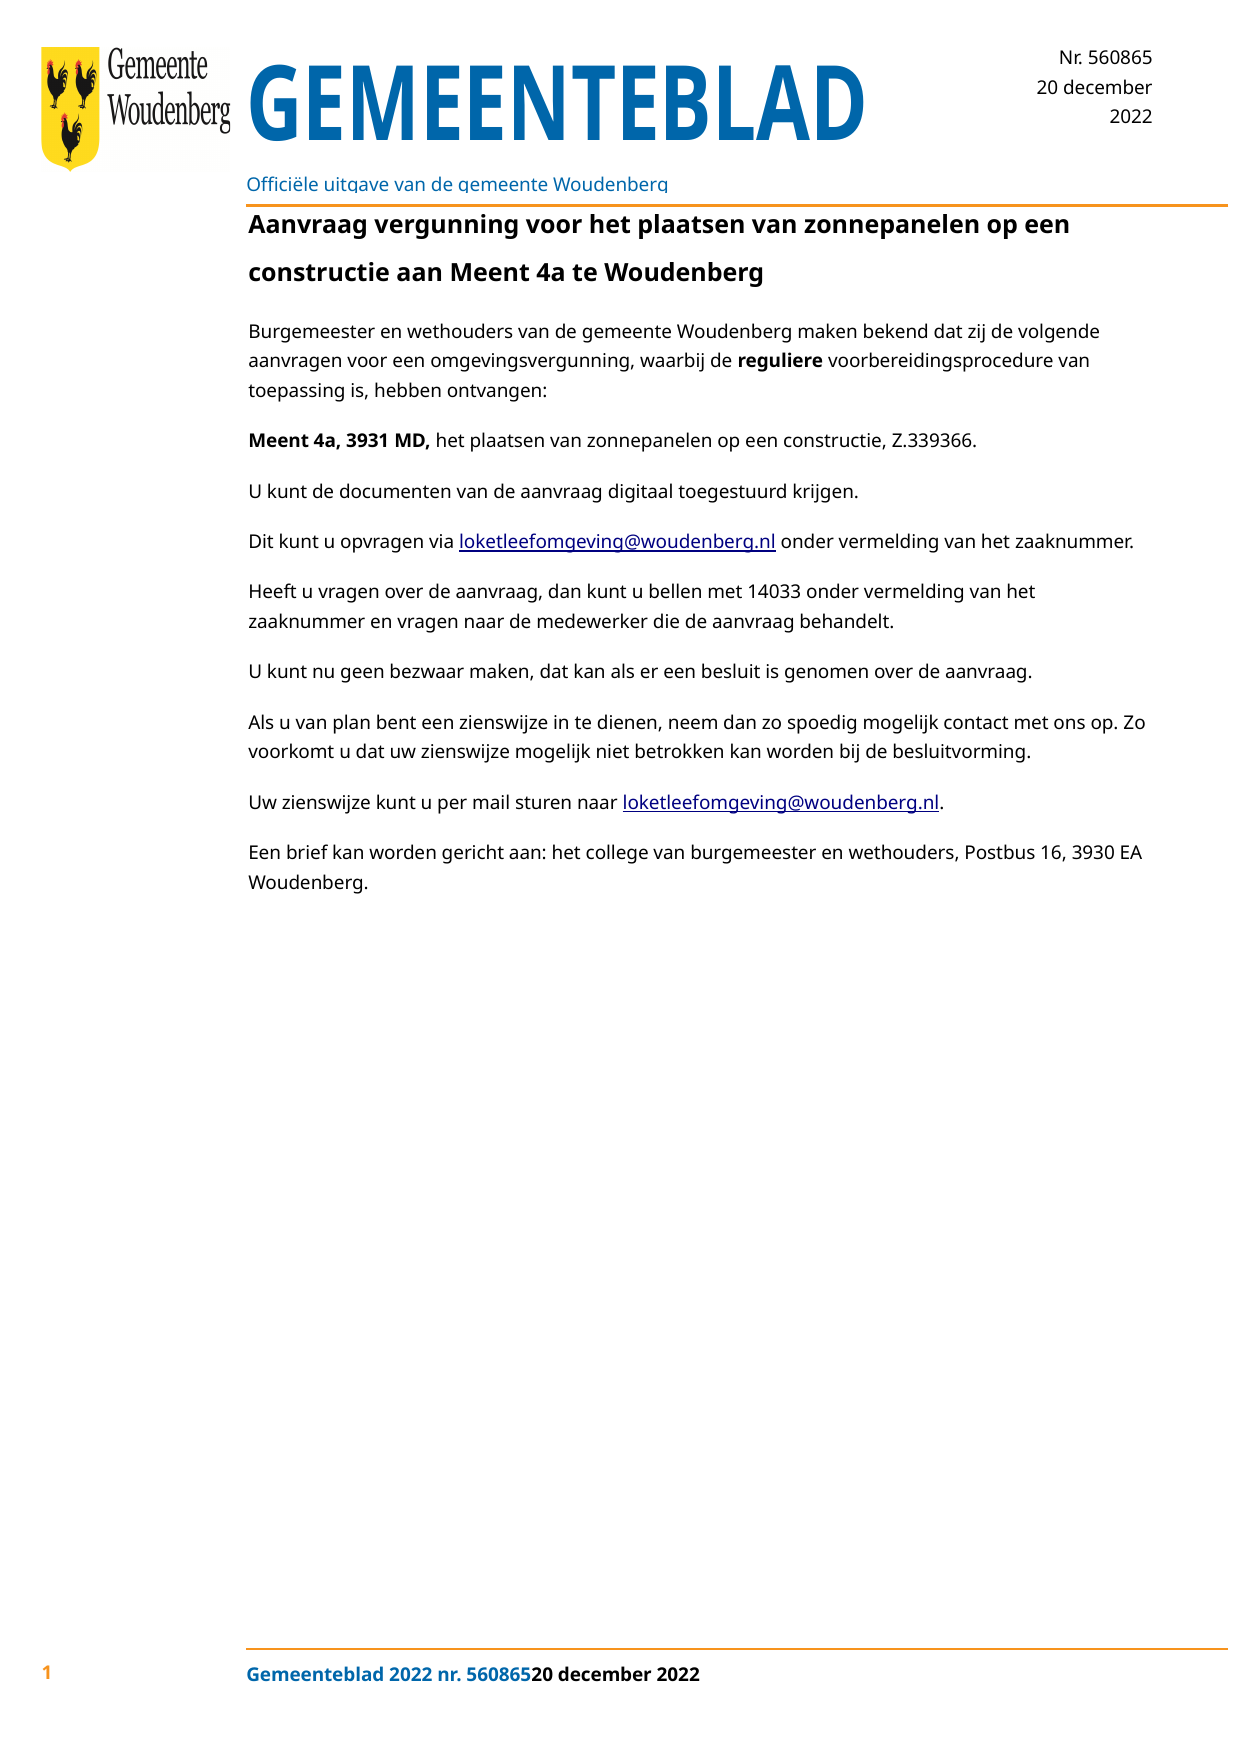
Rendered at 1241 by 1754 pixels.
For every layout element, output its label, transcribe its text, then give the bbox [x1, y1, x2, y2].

text Heeft u vragen over de aanvraag, dan kunt u bellen met 14033 onder vermelding van het zaaknummer en vragen naar de medewerker die de aanvraag behandelt. [248, 579, 1152, 634]
text Uw zienswijze kunt u per mail sturen naar loketleefomgeving@woudenberg.nl. [248, 789, 1152, 815]
text Burgemeester en wethouders van de gemeente Woudenberg maken bekend dat zij de volgende aanvragen voor een omgevingsvergunning, waarbij de reguliere voorbereidingsprocedure van toepassing is, hebben ontvangen: [248, 318, 1152, 403]
text Aanvraag vergunning voor het plaatsen van zonnepanelen op een constructie aan Meent 4a te Woudenberg [248, 207, 1152, 288]
text Als u van plan bent een zienswijze in te dienen, neem dan zo spoedig mogelijk contact met ons op. Zo voorkomt u dat uw zienswijze mogelijk niet betrokken kan worden bij de besluitvorming. [248, 709, 1152, 764]
text Meent 4a, 3931 MD, het plaatsen van zonnepanelen op een constructie, Z.339366. [248, 427, 1152, 453]
text U kunt de documenten van de aanvraag digitaal toegestuurd krijgen. [248, 478, 1152, 504]
text Een brief kan worden gericht aan: het college van burgemeester en wethouders, Postbus 16, 3930 EA Woudenberg. [248, 839, 1152, 895]
text Dit kunt u opvragen via loketleefomgeving@woudenberg.nl onder vermelding van het zaaknummer. [248, 528, 1152, 554]
picture [41, 47, 231, 172]
text U kunt nu geen bezwaar maken, dat kan als er een besluit is genomen over de aanvraag. [248, 659, 1152, 684]
